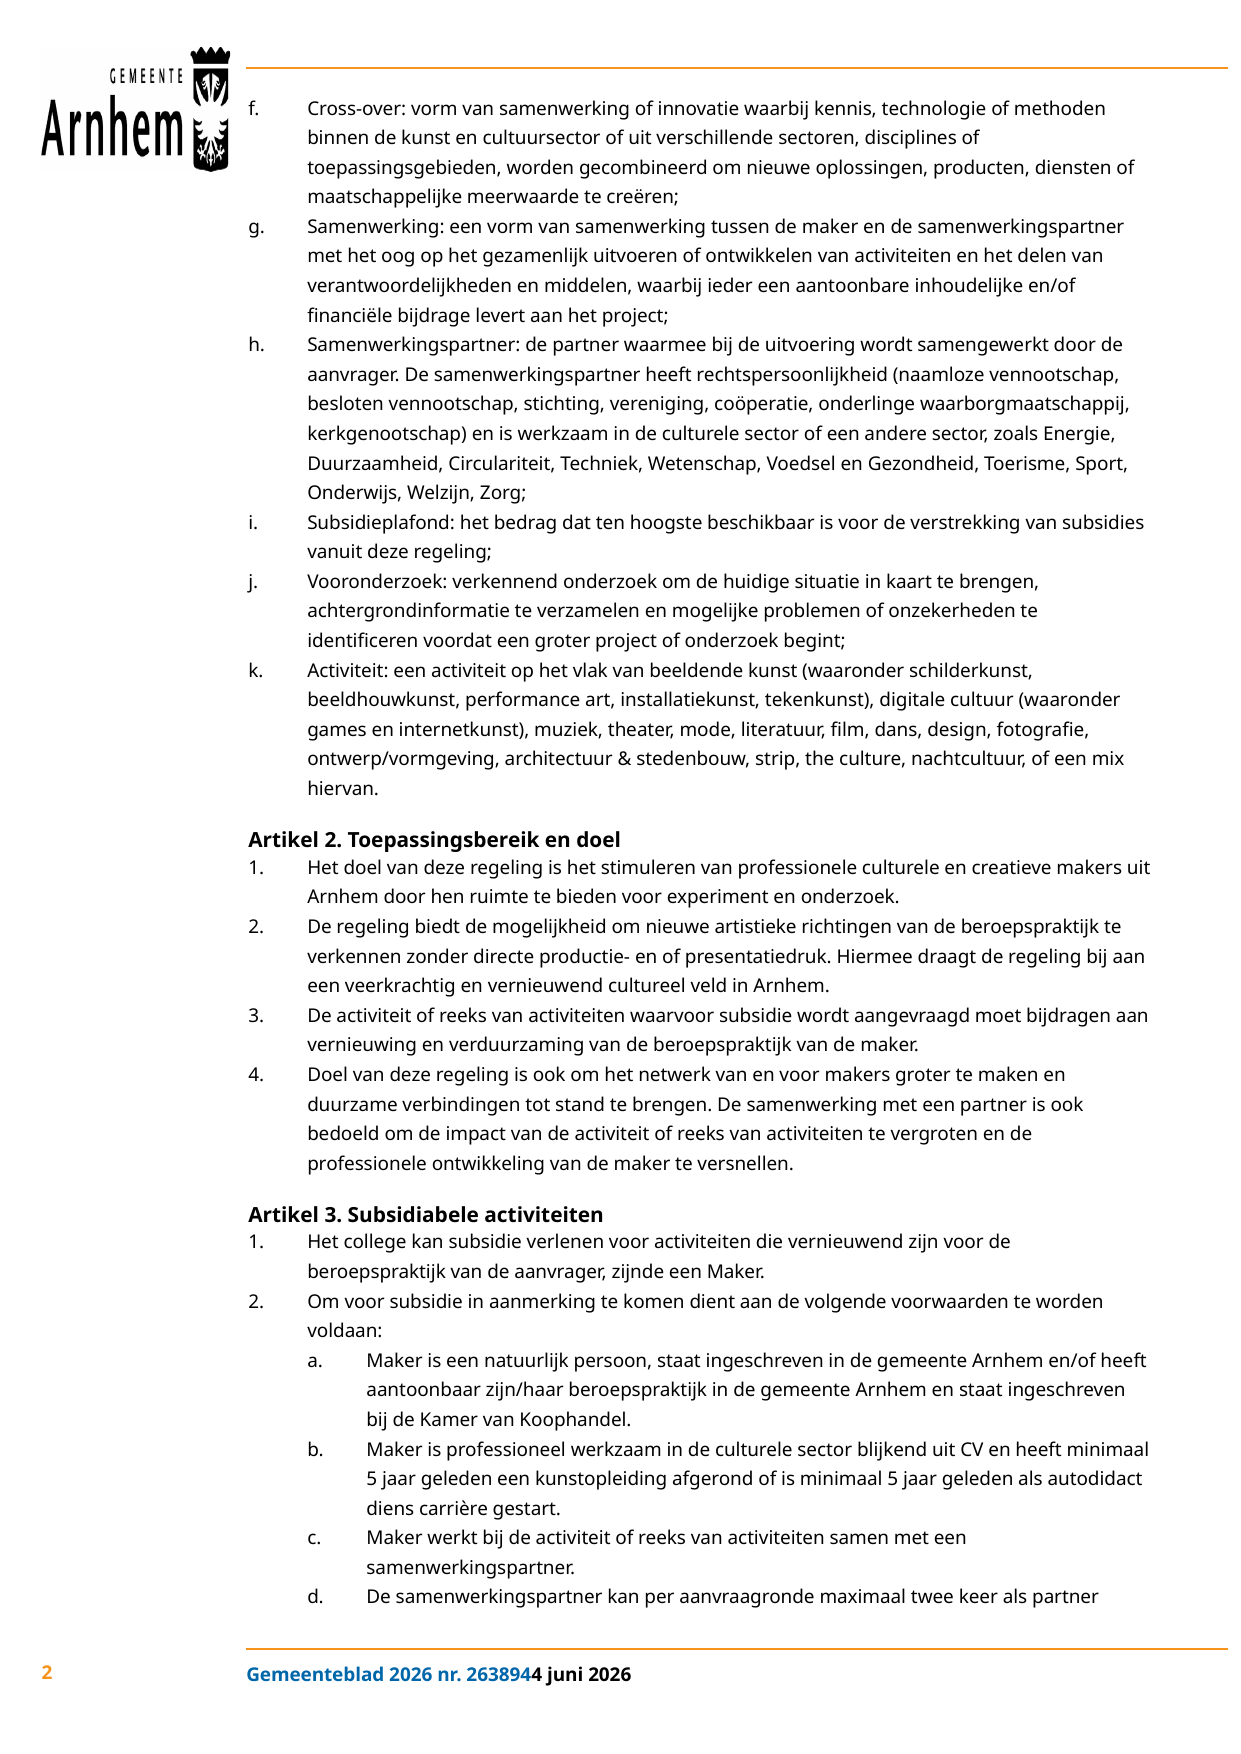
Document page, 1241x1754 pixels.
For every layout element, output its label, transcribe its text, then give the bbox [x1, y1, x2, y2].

list De regeling biedt de mogelijkheid om nieuwe artistieke richtingen van de beroepspraktijk te verkennen zonder directe productie- en of presentatiedruk. Hiermee draagt de regeling bij aan een veerkrachtig en vernieuwend cultureel veld in Arnhem. [248, 913, 1152, 998]
list Subsidieplafond: het bedrag dat ten hoogste beschikbaar is voor de verstrekking van subsidies vanuit deze regeling; [248, 509, 1152, 564]
list Samenwerkingspartner: de partner waarmee bij de uitvoering wordt samengewerkt door de aanvrager. De samenwerkingspartner heeft rechtspersoonlijkheid (naamloze vennootschap, besloten vennootschap, stichting, vereniging, coöperatie, onderlinge waarborgmaatschappij, kerkgenootschap) en is werkzaam in de culturele sector of een andere sector, zoals Energie, Duurzaamheid, Circulariteit, Techniek, Wetenschap, Voedsel en Gezondheid, Toerisme, Sport, Onderwijs, Welzijn, Zorg; [248, 331, 1152, 505]
list Vooronderzoek: verkennend onderzoek om de huidige situatie in kaart te brengen, achtergrondinformatie te verzamelen en mogelijke problemen of onzekerheden te identificeren voordat een groter project of onderzoek begint; [248, 568, 1152, 653]
list De samenwerkingspartner kan per aanvraagronde maximaal twee keer als partner [307, 1584, 1152, 1609]
list De activiteit of reeks van activiteiten waarvoor subsidie wordt aangevraagd moet bijdragen aan vernieuwing en verduurzaming van de beroepspraktijk van de maker. [248, 1002, 1152, 1057]
list Maker werkt bij de activiteit of reeks van activiteiten samen met een samenwerkingspartner. [307, 1524, 1152, 1580]
list Activiteit: een activiteit op het vlak van beeldende kunst (waaronder schilderkunst, beeldhouwkunst, performance art, installatiekunst, tekenkunst), digitale cultuur (waaronder games en internetkunst), muziek, theater, mode, literatuur, film, dans, design, fotografie, ontwerp/vormgeving, architectuur & stedenbouw, strip, the culture, nachtcultuur, of een mix hiervan. [248, 657, 1152, 801]
list Samenwerking: een vorm van samenwerking tussen de maker en de samenwerkingspartner met het oog op het gezamenlijk uitvoeren of ontwikkelen van activiteiten en het delen van verantwoordelijkheden en middelen, waarbij ieder een aantoonbare inhoudelijke en/of financiële bijdrage levert aan het project; [248, 213, 1152, 328]
list Maker is professioneel werkzaam in de culturele sector blijkend uit CV en heeft minimaal 5 jaar geleden een kunstopleiding afgerond of is minimaal 5 jaar geleden als autodidact diens carrière gestart. [307, 1436, 1152, 1521]
list Maker is een natuurlijk persoon, staat ingeschreven in de gemeente Arnhem en/of heeft aantoonbaar zijn/haar beroepspraktijk in de gemeente Arnhem en staat ingeschreven bij de Kamer van Koophandel. [307, 1347, 1152, 1432]
list Het college kan subsidie verlenen voor activiteiten die vernieuwend zijn voor de beroepspraktijk van de aanvrager, zijnde een Maker. [248, 1229, 1152, 1284]
list Om voor subsidie in aanmerking te komen dient aan de volgende voorwaarden te worden voldaan: [248, 1288, 1152, 1343]
text Artikel 2. Toepassingsbereik en doel [248, 826, 1152, 854]
text Artikel 3. Subsidiabele activiteiten [248, 1200, 1152, 1229]
list Doel van deze regeling is ook om het netwerk van en voor makers groter te maken en duurzame verbindingen tot stand te brengen. De samenwerking met een partner is ook bedoeld om de impact van de activiteit of reeks van activiteiten te vergroten en de professionele ontwikkeling van de maker te versnellen. [248, 1061, 1152, 1176]
picture [41, 47, 231, 172]
list Het doel van deze regeling is het stimuleren van professionele culturele en creatieve makers uit Arnhem door hen ruimte te bieden voor experiment en onderzoek. [248, 854, 1152, 909]
list Cross-over: vorm van samenwerking of innovatie waarbij kennis, technologie of methoden binnen de kunst en cultuursector of uit verschillende sectoren, disciplines of toepassingsgebieden, worden gecombineerd om nieuwe oplossingen, producten, diensten of maatschappelijke meerwaarde te creëren; [248, 95, 1152, 209]
